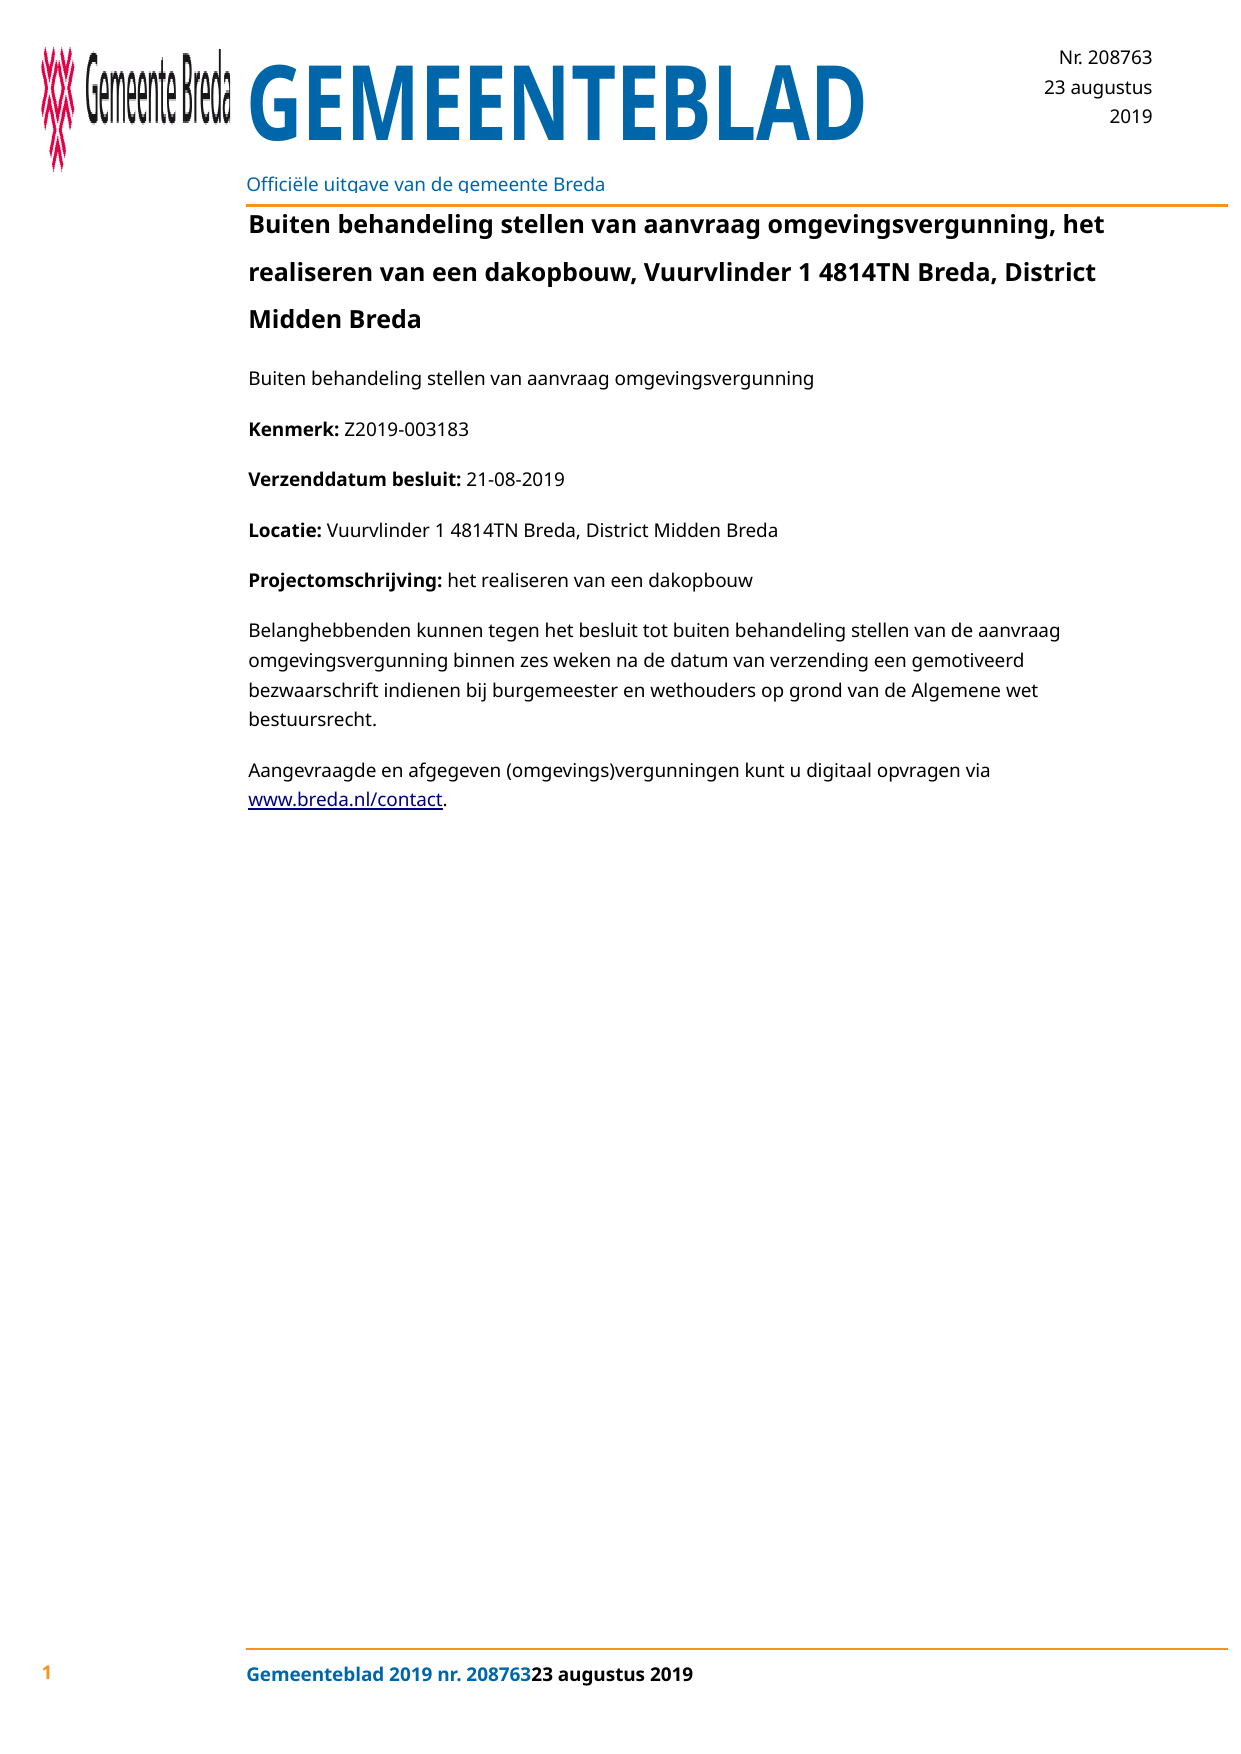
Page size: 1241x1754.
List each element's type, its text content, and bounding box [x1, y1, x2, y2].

text Buiten behandeling stellen van aanvraag omgevingsvergunning [248, 366, 1152, 391]
text Locatie: Vuurvlinder 1 4814TN Breda, District Midden Breda [248, 517, 1152, 542]
text Belanghebbenden kunnen tegen het besluit tot buiten behandeling stellen van de aanvraag omgevingsvergunning binnen zes weken na de datum van verzending een gemotiveerd bezwaarschrift indienen bij burgemeester en wethouders op grond van de Algemene wet bestuursrecht. [248, 618, 1152, 732]
picture [41, 47, 231, 172]
text Projectomschrijving: het realiseren van een dakopbouw [248, 567, 1152, 593]
text Buiten behandeling stellen van aanvraag omgevingsvergunning, het realiseren van een dakopbouw, Vuurvlinder 1 4814TN Breda, District Midden Breda [248, 207, 1152, 336]
text Aangevraagde en afgegeven (omgevings)vergunningen kunt u digitaal opvragen via www.breda.nl/contact. [248, 757, 1152, 812]
text Kenmerk: Z2019-003183 [248, 416, 1152, 442]
text Verzenddatum besluit: 21-08-2019 [248, 466, 1152, 492]
